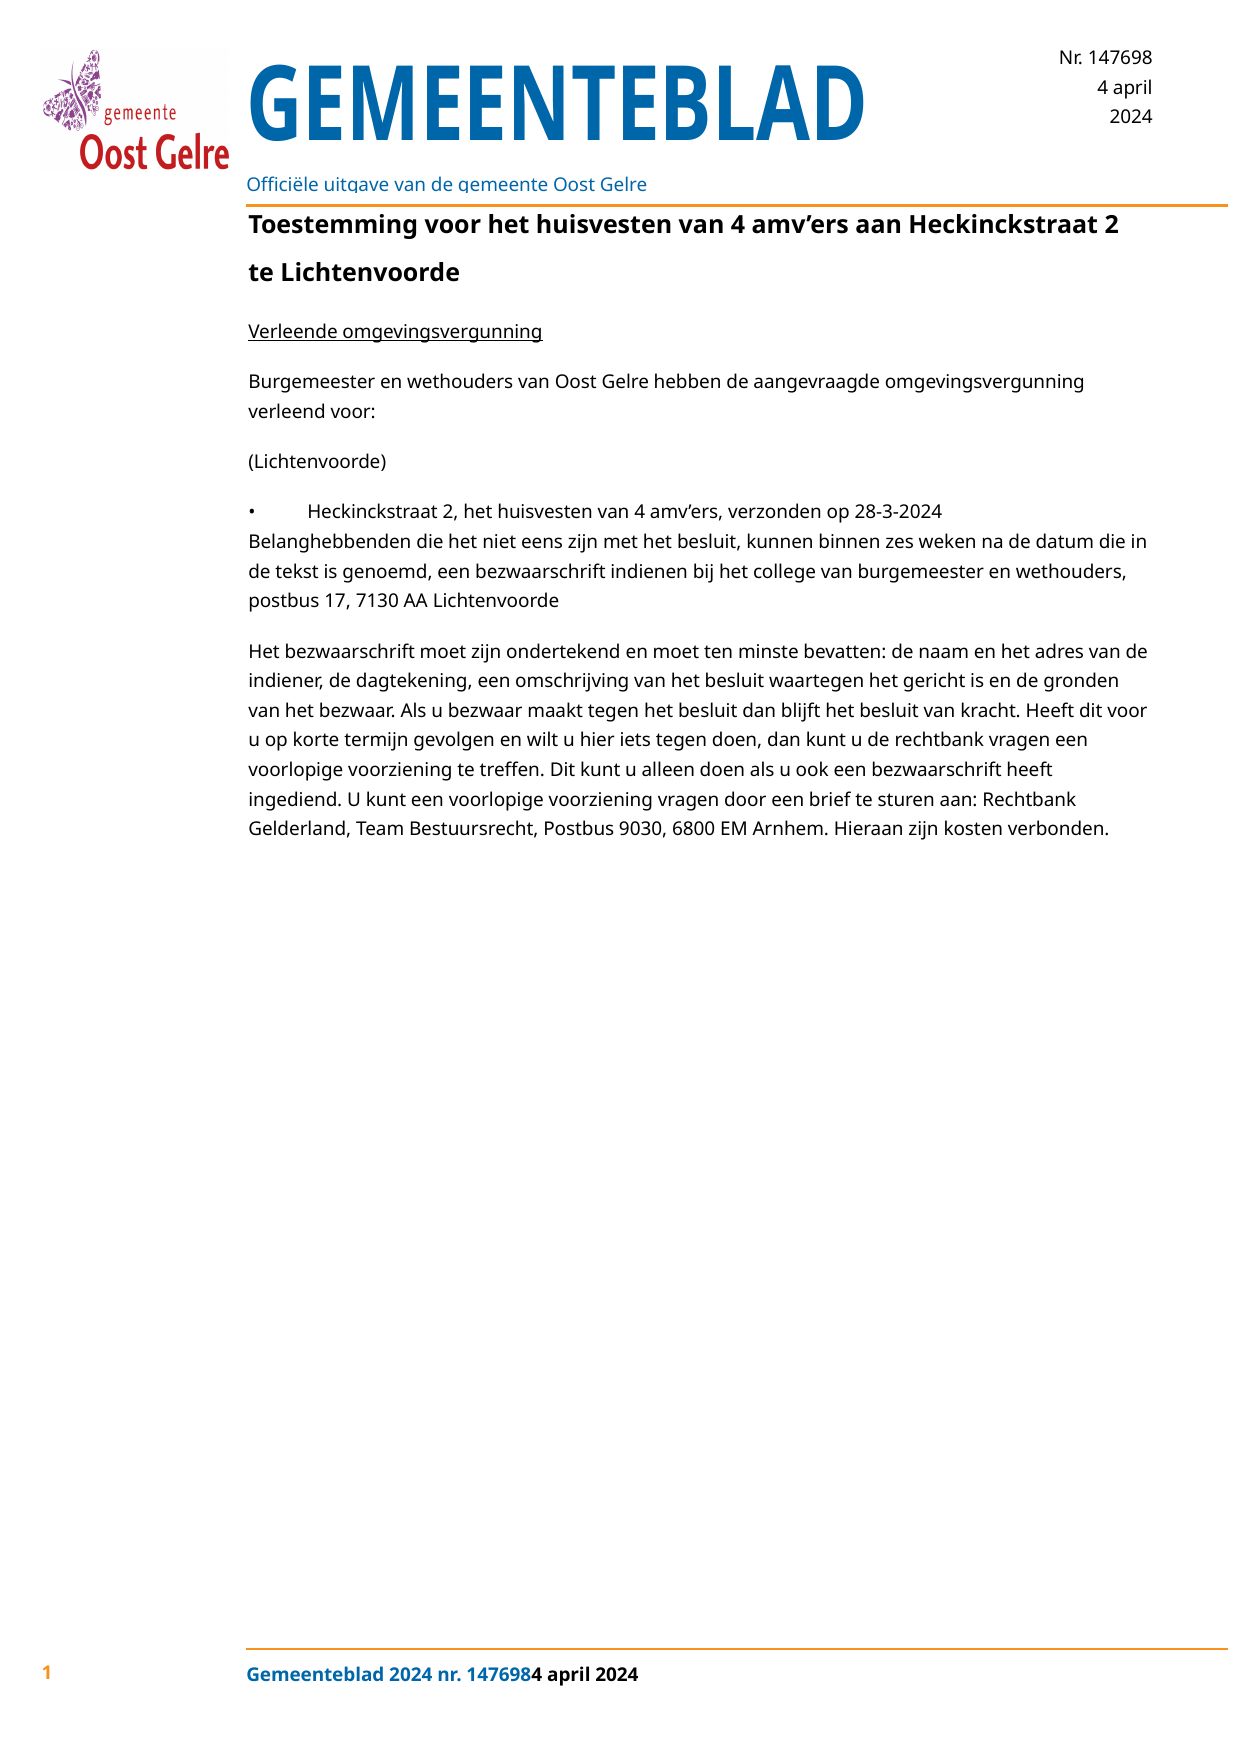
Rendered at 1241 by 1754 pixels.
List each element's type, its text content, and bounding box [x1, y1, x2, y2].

text Toestemming voor het huisvesten van 4 amv’ers aan Heckinckstraat 2 te Lichtenvoorde [248, 207, 1152, 288]
text Burgemeester en wethouders van Oost Gelre hebben de aangevraagde omgevingsvergunning verleend voor: [248, 368, 1152, 424]
text Het bezwaarschrift moet zijn ondertekend en moet ten minste bevatten: de naam en het adres van de indiener, de dagtekening, een omschrijving van het besluit waartegen het gericht is en de gronden van het bezwaar. Als u bezwaar maakt tegen het besluit dan blijft het besluit van kracht. Heeft dit voor u op korte termijn gevolgen en wilt u hier iets tegen doen, dan kunt u de rechtbank vragen een voorlopige voorziening te treffen. Dit kunt u alleen doen als u ook een bezwaarschrift heeft ingediend. U kunt een voorlopige voorziening vragen door een brief te sturen aan: Rechtbank Gelderland, Team Bestuursrecht, Postbus 9030, 6800 EM Arnhem. Hieraan zijn kosten verbonden. [248, 638, 1152, 841]
text Verleende omgevingsvergunning [248, 318, 1152, 344]
text (Lichtenvoorde) [248, 448, 1152, 474]
text Belanghebbenden die het niet eens zijn met het besluit, kunnen binnen zes weken na de datum die in de tekst is genoemd, een bezwaarschrift indienen bij het college van burgemeester en wethouders, postbus 17, 7130 AA Lichtenvoorde [248, 528, 1152, 613]
picture [41, 47, 231, 172]
list Heckinckstraat 2, het huisvesten van 4 amv’ers, verzonden op 28-3-2024 [248, 499, 1152, 524]
